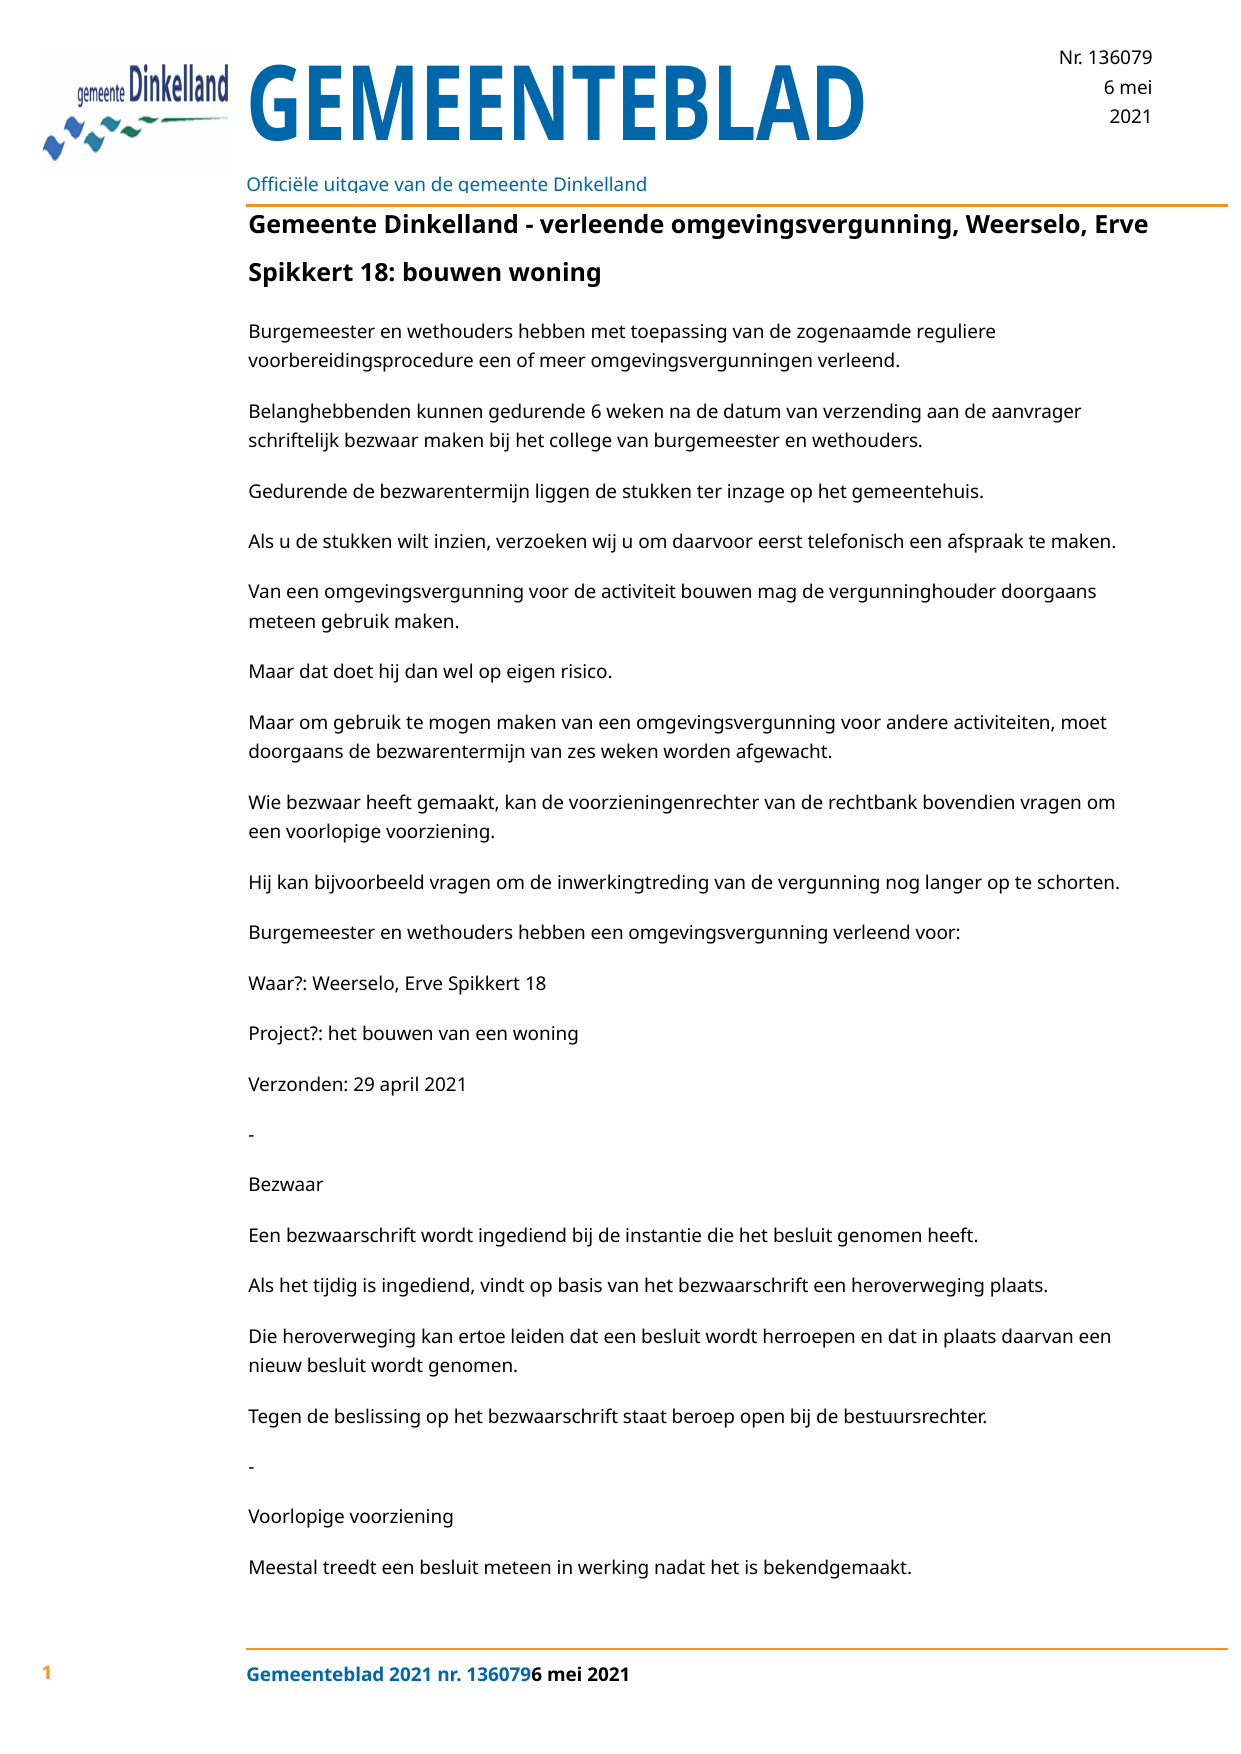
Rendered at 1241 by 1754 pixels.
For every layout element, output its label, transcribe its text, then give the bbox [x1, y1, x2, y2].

text Project?: het bouwen van een woning [248, 1020, 1152, 1046]
text Waar?: Weerselo, Erve Spikkert 18 [248, 970, 1152, 996]
text Burgemeester en wethouders hebben met toepassing van de zogenaamde reguliere voorbereidingsprocedure een of meer omgevingsvergunningen verleend. [248, 318, 1152, 373]
text Maar dat doet hij dan wel op eigen risico. [248, 659, 1152, 684]
text Voorlopige voorziening [248, 1504, 1152, 1529]
text Wie bezwaar heeft gemaakt, kan de voorzieningenrechter van de rechtbank bovendien vragen om een voorlopige voorziening. [248, 789, 1152, 844]
text - [248, 1453, 1152, 1479]
text Een bezwaarschrift wordt ingediend bij de instantie die het besluit genomen heeft. [248, 1222, 1152, 1248]
text Verzonden: 29 april 2021 [248, 1071, 1152, 1097]
text Burgemeester en wethouders hebben een omgevingsvergunning verleend voor: [248, 919, 1152, 945]
text - [248, 1121, 1152, 1147]
text Gemeente Dinkelland - verleende omgevingsvergunning, Weerselo, Erve Spikkert 18: bouwen woning [248, 207, 1152, 288]
text Belanghebbenden kunnen gedurende 6 weken na de datum van verzending aan de aanvrager schriftelijk bezwaar maken bij het college van burgemeester en wethouders. [248, 398, 1152, 453]
text Die heroverweging kan ertoe leiden dat een besluit wordt herroepen en dat in plaats daarvan een nieuw besluit wordt genomen. [248, 1323, 1152, 1378]
text Hij kan bijvoorbeeld vragen om de inwerkingtreding van de vergunning nog langer op te schorten. [248, 869, 1152, 895]
text Bezwaar [248, 1172, 1152, 1197]
text Meestal treedt een besluit meteen in werking nadat het is bekendgemaakt. [248, 1554, 1152, 1580]
text Maar om gebruik te mogen maken van een omgevingsvergunning voor andere activiteiten, moet doorgaans de bezwarentermijn van zes weken worden afgewacht. [248, 709, 1152, 764]
text Als u de stukken wilt inzien, verzoeken wij u om daarvoor eerst telefonisch een afspraak te maken. [248, 528, 1152, 554]
text Als het tijdig is ingediend, vindt op basis van het bezwaarschrift een heroverweging plaats. [248, 1272, 1152, 1298]
picture [41, 47, 231, 172]
text Gedurende de bezwarentermijn liggen de stukken ter inzage op het gemeentehuis. [248, 478, 1152, 504]
text Tegen de beslissing op het bezwaarschrift staat beroep open bij de bestuursrechter. [248, 1403, 1152, 1429]
text Van een omgevingsvergunning voor de activiteit bouwen mag de vergunninghouder doorgaans meteen gebruik maken. [248, 579, 1152, 634]
